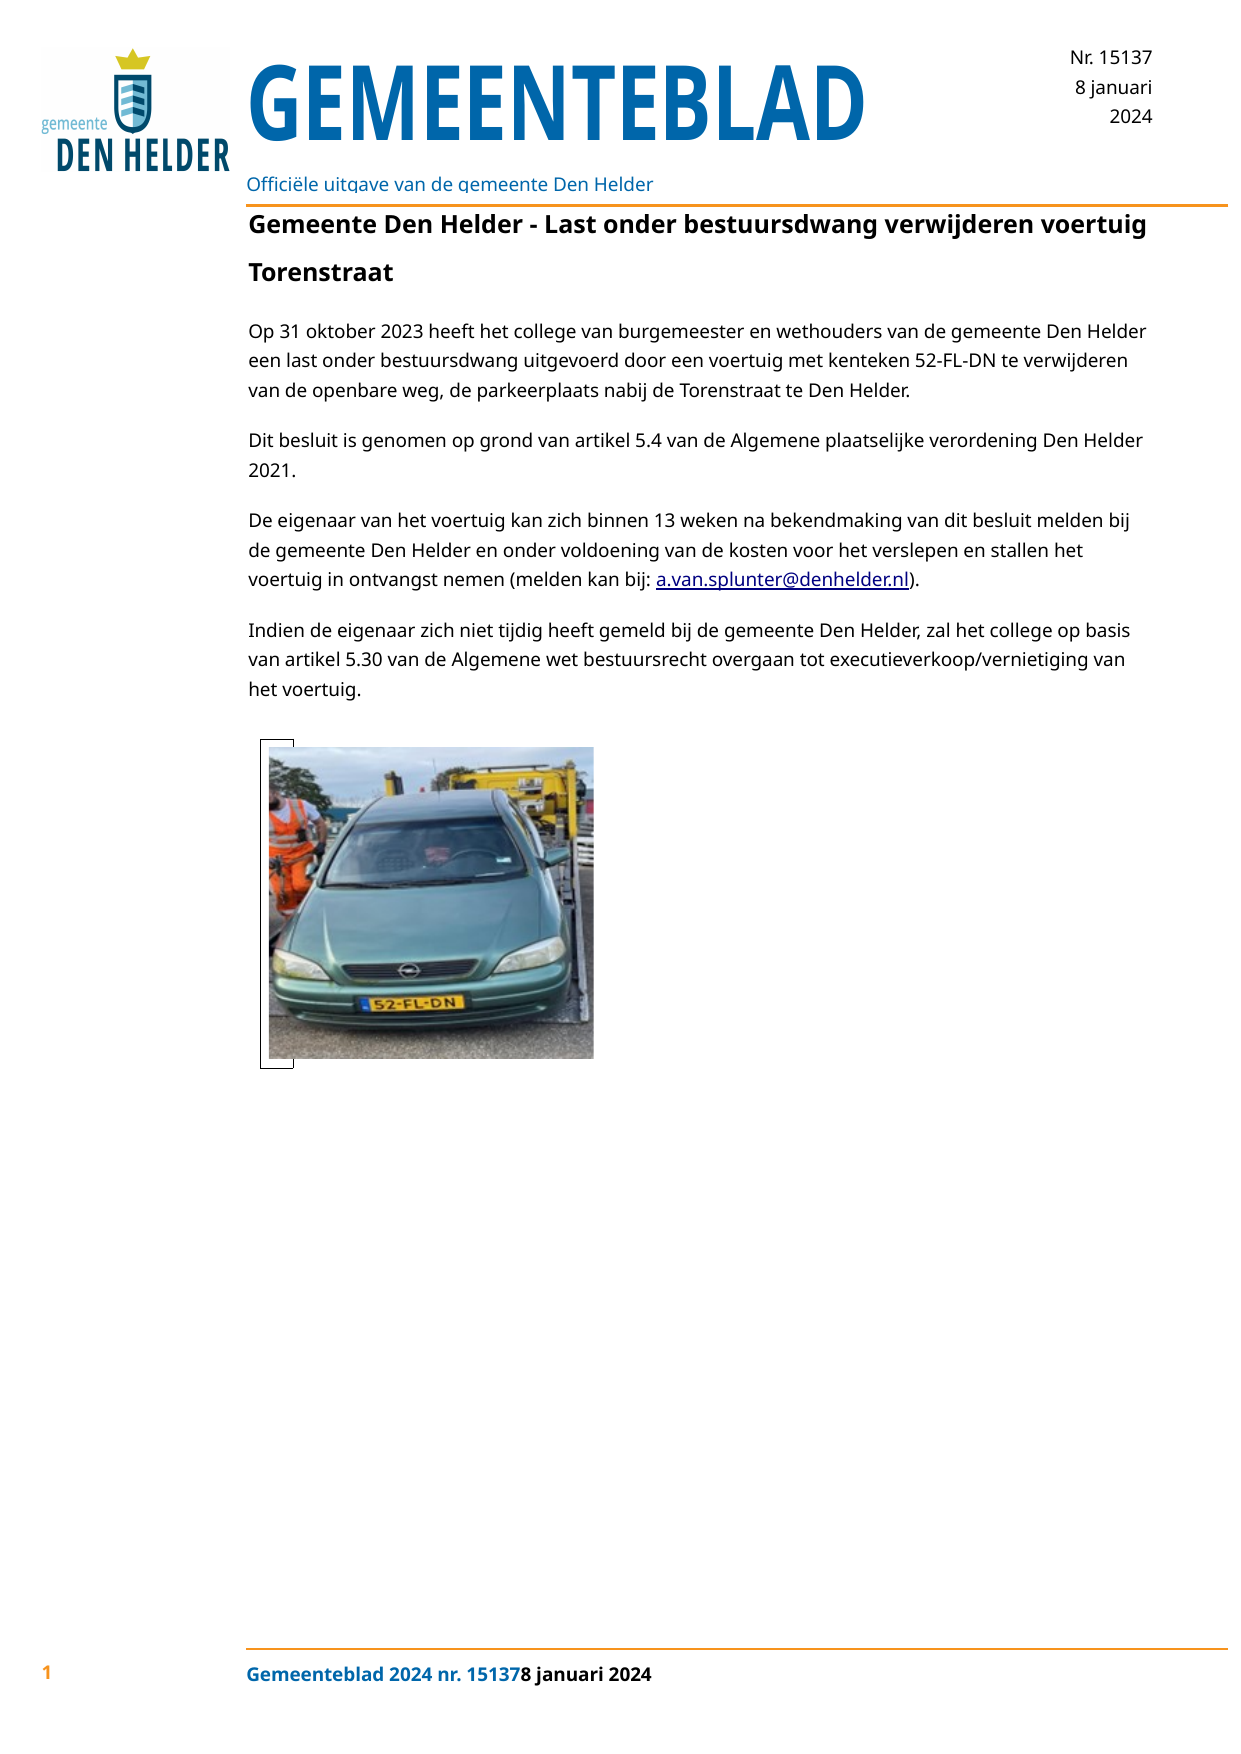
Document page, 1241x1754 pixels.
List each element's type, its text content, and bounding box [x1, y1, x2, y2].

picture [100, 154, 106, 172]
text Gemeente Den Helder - Last onder bestuursdwang verwijderen voertuig Torenstraat [248, 207, 1152, 288]
text Dit besluit is genomen op grond van artikel 5.4 van de Algemene plaatselijke verordening Den Helder 2021. [248, 427, 1152, 483]
picture [63, 144, 68, 165]
picture [130, 157, 135, 172]
picture [41, 47, 231, 172]
text Indien de eigenaar zich niet tijdig heeft gemeld bij de gemeente Den Helder, zal het college op basis van artikel 5.30 van de Algemene wet bestuursrecht overgaan tot executieverkoop/vernietiging van het voertuig. [248, 617, 1152, 702]
picture [220, 160, 224, 172]
picture [182, 144, 187, 165]
picture [268, 747, 594, 1059]
text De eigenaar van het voertuig kan zich binnen 13 weken na bekendmaking van dit besluit melden bij de gemeente Den Helder en onder voldoening van de kosten voor het verslepen en stallen het voertuig in ontvangst nemen (melden kan bij: a.van.splunter@denhelder.nl). [248, 507, 1152, 592]
text Op 31 oktober 2023 heeft het college van burgemeester en wethouders van de gemeente Den Helder een last onder bestuursdwang uitgevoerd door een voertuig met kenteken 52-FL-DN te verwijderen van de openbare weg, de parkeerplaats nabij de Torenstraat te Den Helder. [248, 318, 1152, 403]
